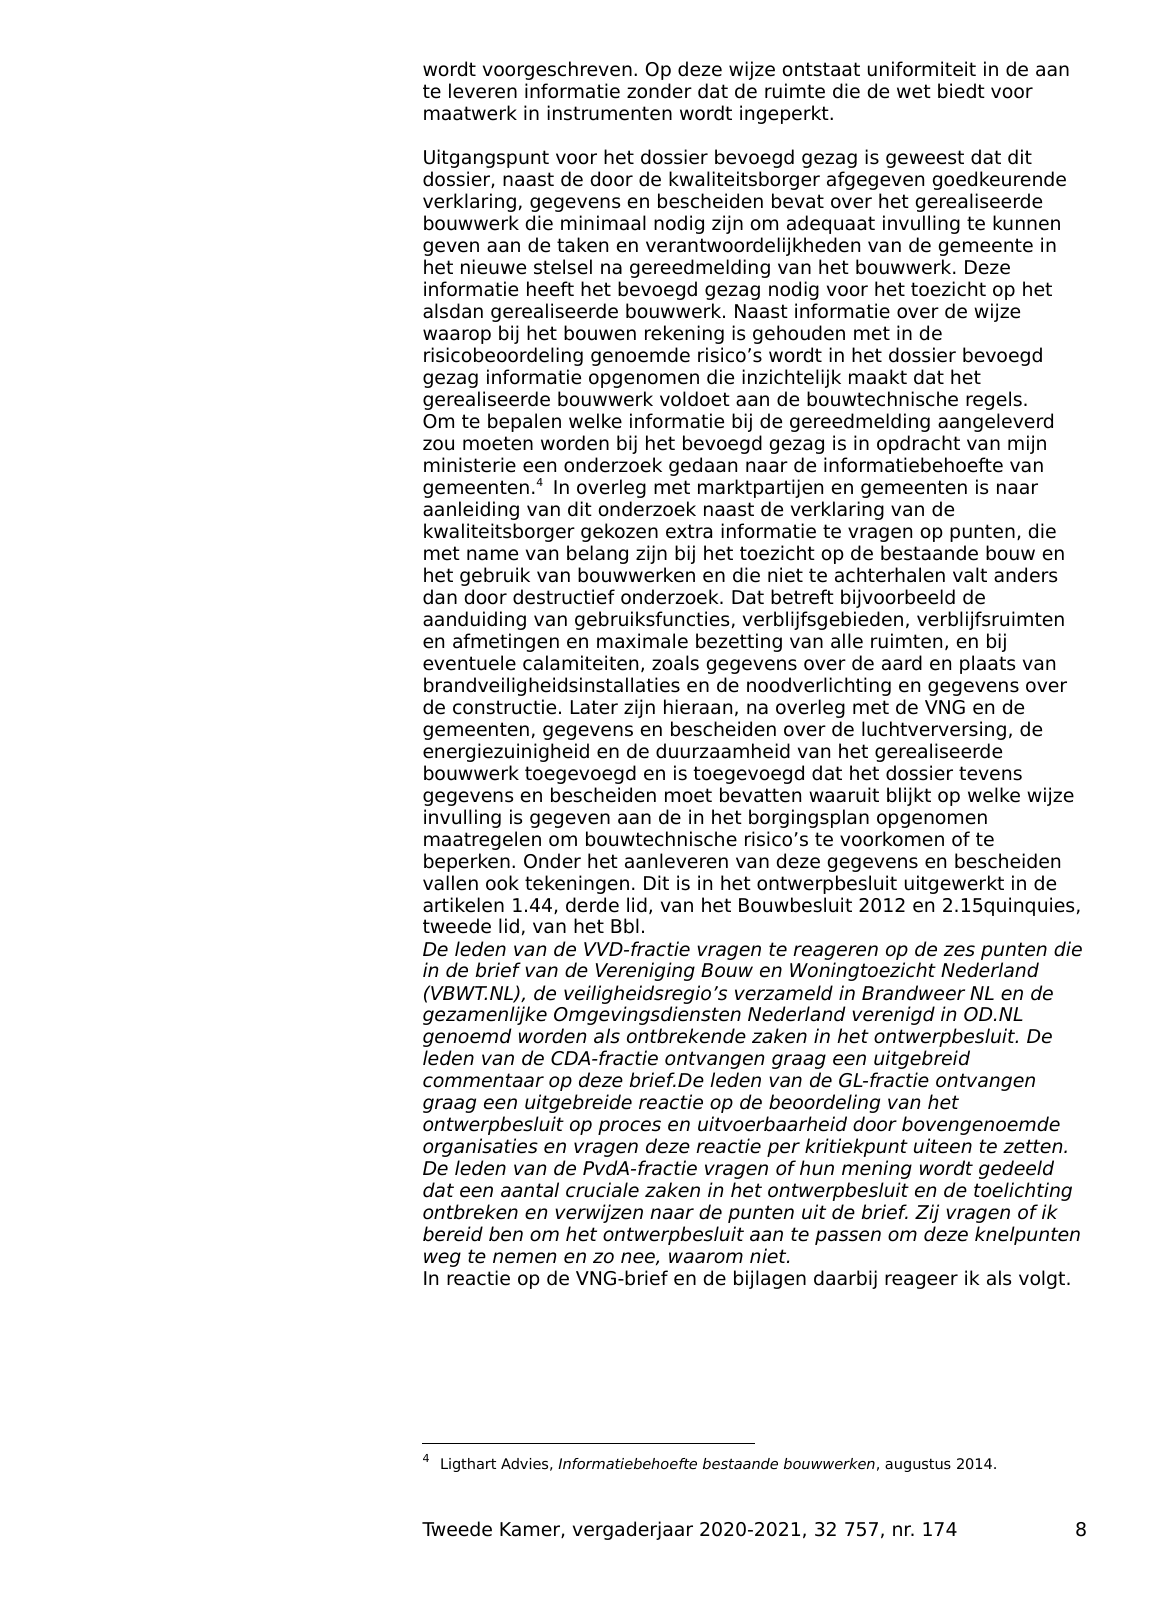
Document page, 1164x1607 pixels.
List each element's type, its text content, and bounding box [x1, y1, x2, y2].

text Uitgangspunt voor het dossier bevoegd gezag is geweest dat dit dossier, naast de door de kwaliteitsborger afgegeven goedkeurende verklaring, gegevens en bescheiden bevat over het gerealiseerde bouwwerk die minimaal nodig zijn om adequaat invulling te kunnen geven aan de taken en verantwoordelijkheden van de gemeente in het nieuwe stelsel na gereedmelding van het bouwwerk. Deze informatie heeft het bevoegd gezag nodig voor het toezicht op het alsdan gerealiseerde bouwwerk. Naast informatie over de wijze waarop bij het bouwen rekening is gehouden met in de risicobeoordeling genoemde risico’s wordt in het dossier bevoegd gezag informatie opgenomen die inzichtelijk maakt dat het gerealiseerde bouwwerk voldoet aan de bouwtechnische regels. [422, 147, 1087, 411]
text In reactie op de VNG-brief en de bijlagen daarbij reageer ik als volgt. [422, 1268, 1087, 1290]
text Om te bepalen welke informatie bij de gereedmelding aangeleverd zou moeten worden bij het bevoegd gezag is in opdracht van mijn ministerie een onderzoek gedaan naar de informatiebehoefte van gemeenten. In overleg met marktpartijen en gemeenten is naar aanleiding van dit onderzoek naast de verklaring van de kwaliteitsborger gekozen extra informatie te vragen op punten, die met name van belang zijn bij het toezicht op de bestaande bouw en het gebruik van bouwwerken en die niet te achterhalen valt anders dan door destructief onderzoek. Dat betreft bijvoorbeeld de aanduiding van gebruiksfuncties, verblijfsgebieden, verblijfsruimten en afmetingen en maximale bezetting van alle ruimten, en bij eventuele calamiteiten, zoals gegevens over de aard en plaats van brandveiligheidsinstallaties en de noodverlichting en gegevens over de constructie. Later zijn hieraan, na overleg met de VNG en de gemeenten, gegevens en bescheiden over de luchtverversing, de energiezuinigheid en de duurzaamheid van het gerealiseerde bouwwerk toegevoegd en is toegevoegd dat het dossier tevens gegevens en bescheiden moet bevatten waaruit blijkt op welke wijze invulling is gegeven aan de in het borgingsplan opgenomen maatregelen om bouwtechnische risico’s te voorkomen of te beperken. Onder het aanleveren van deze gegevens en bescheiden vallen ook tekeningen. Dit is in het ontwerpbesluit uitgewerkt in de artikelen 1.44, derde lid, van het Bouwbesluit 2012 en 2.15quinquies, tweede lid, van het Bbl. [422, 411, 1087, 938]
text De leden van de VVD-fractie vragen te reageren op de zes punten die in de brief van de Vereniging Bouw en Woningtoezicht Nederland (VBWT.NL), de veiligheidsregio’s verzameld in Brandweer NL en de gezamenlijke Omgevingsdiensten Nederland verenigd in OD.NL genoemd worden als ontbrekende zaken in het ontwerpbesluit. De leden van de CDA-fractie ontvangen graag een uitgebreid commentaar op deze brief.De leden van de GL-fractie ontvangen graag een uitgebreide reactie op de beoordeling van het ontwerpbesluit op proces en uitvoerbaarheid door bovengenoemde organisaties en vragen deze reactie per kritiekpunt uiteen te zetten. De leden van de PvdA-fractie vragen of hun mening wordt gedeeld dat een aantal cruciale zaken in het ontwerpbesluit en de toelichting ontbreken en verwijzen naar de punten uit de brief. Zij vragen of ik bereid ben om het ontwerpbesluit aan te passen om deze knelpunten weg te nemen en zo nee, waarom niet. [422, 938, 1087, 1268]
text wordt voorgeschreven. Op deze wijze ontstaat uniformiteit in de aan te leveren informatie zonder dat de ruimte die de wet biedt voor maatwerk in instrumenten wordt ingeperkt. [422, 59, 1087, 125]
text Ligthart Advies, Informatiebehoefte bestaande bouwwerken, augustus 2014. [422, 1452, 1087, 1474]
